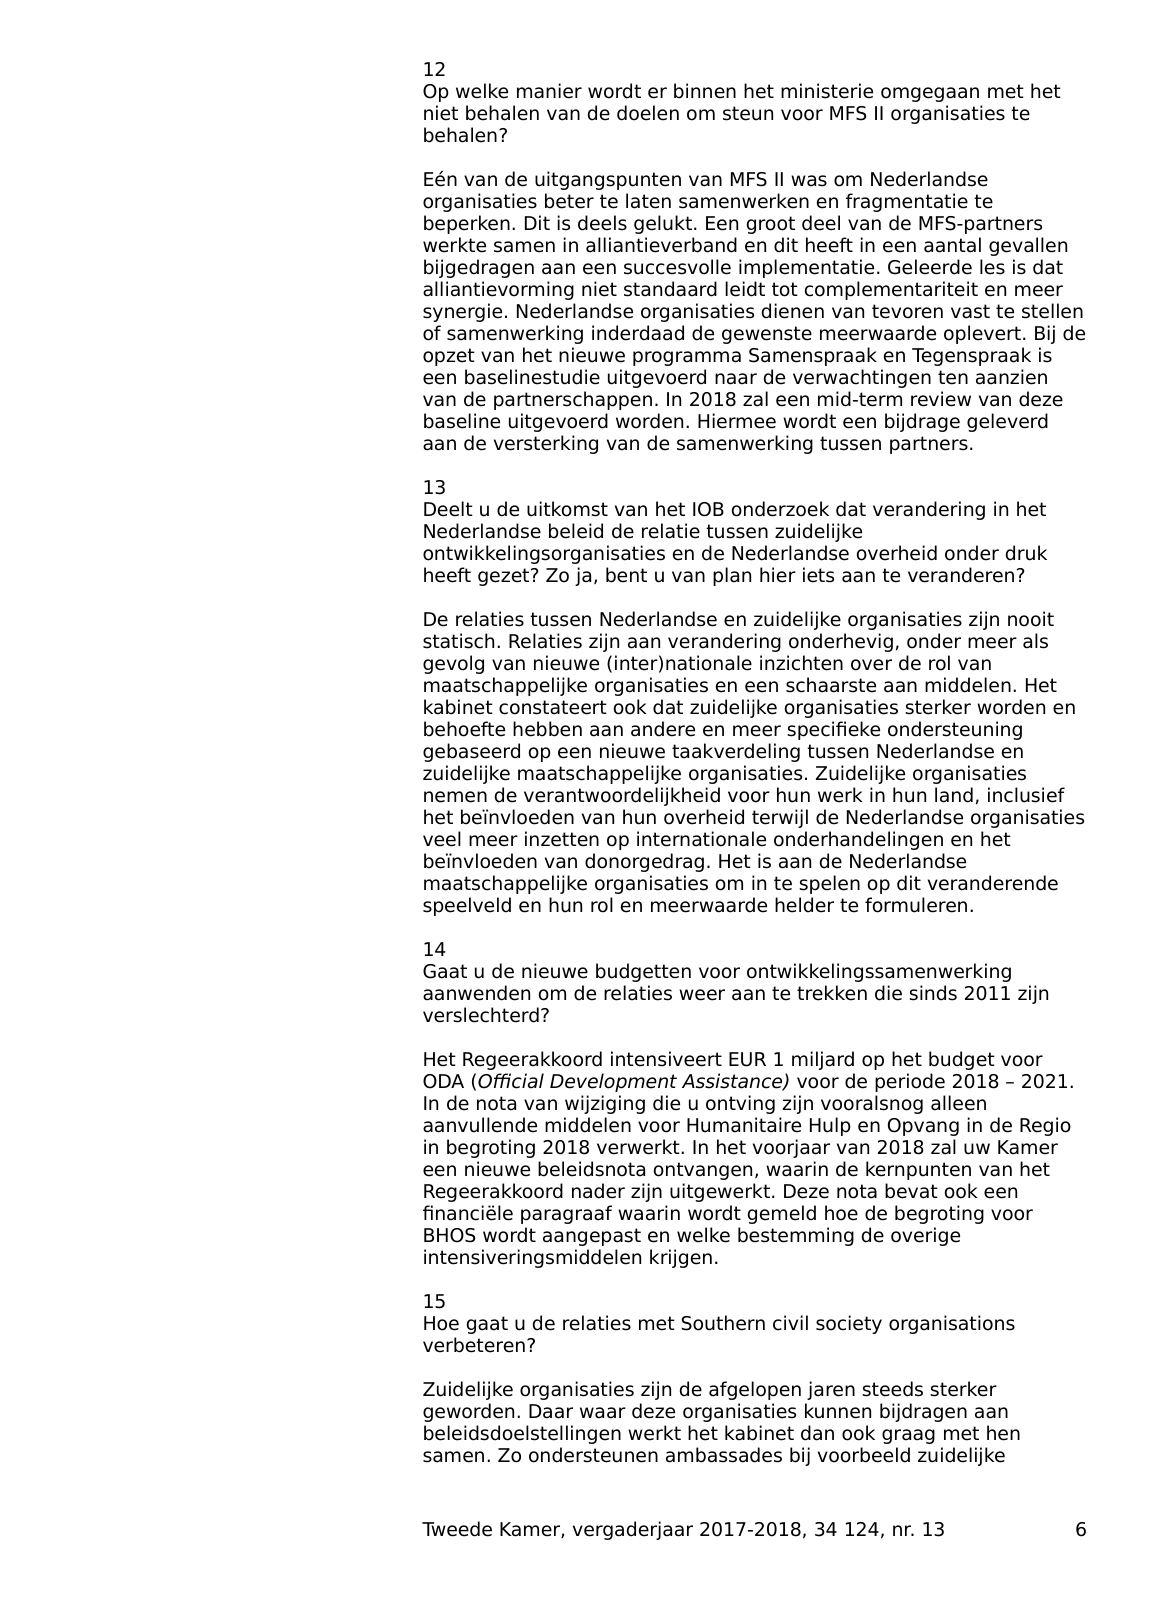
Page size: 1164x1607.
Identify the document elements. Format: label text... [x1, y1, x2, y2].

text Zuidelijke organisaties zijn de afgelopen jaren steeds sterker geworden. Daar waar deze organisaties kunnen bijdragen aan beleidsdoelstellingen werkt het kabinet dan ook graag met hen samen. Zo ondersteunen ambassades bij voorbeeld zuidelijke [422, 1379, 1087, 1467]
text Hoe gaat u de relaties met Southern civil society organisations verbeteren? [422, 1313, 1087, 1357]
text Deelt u de uitkomst van het IOB onderzoek dat verandering in het Nederlandse beleid de relatie tussen zuidelijke ontwikkelingsorganisaties en de Nederlandse overheid onder druk heeft gezet? Zo ja, bent u van plan hier iets aan te veranderen? [422, 499, 1087, 587]
text Het Regeerakkoord intensiveert EUR 1 miljard op het budget voor ODA (Official Development Assistance) voor de periode 2018 – 2021. In de nota van wijziging die u ontving zijn vooralsnog alleen aanvullende middelen voor Humanitaire Hulp en Opvang in de Regio in begroting 2018 verwerkt. In het voorjaar van 2018 zal uw Kamer een nieuwe beleidsnota ontvangen, waarin de kernpunten van het Regeerakkoord nader zijn uitgewerkt. Deze nota bevat ook een financiële paragraaf waarin wordt gemeld hoe de begroting voor BHOS wordt aangepast en welke bestemming de overige intensiveringsmiddelen krijgen. [422, 1049, 1087, 1269]
text 13 [422, 477, 1087, 499]
text 15 [422, 1291, 1087, 1313]
text 12 [422, 59, 1087, 81]
text Op welke manier wordt er binnen het ministerie omgegaan met het niet behalen van de doelen om steun voor MFS II organisaties te behalen? [422, 81, 1087, 147]
text 14 [422, 939, 1087, 961]
text Gaat u de nieuwe budgetten voor ontwikkelingssamenwerking aanwenden om de relaties weer aan te trekken die sinds 2011 zijn verslechterd? [422, 961, 1087, 1027]
text De relaties tussen Nederlandse en zuidelijke organisaties zijn nooit statisch. Relaties zijn aan verandering onderhevig, onder meer als gevolg van nieuwe (inter)nationale inzichten over de rol van maatschappelijke organisaties en een schaarste aan middelen. Het kabinet constateert ook dat zuidelijke organisaties sterker worden en behoefte hebben aan andere en meer specifieke ondersteuning gebaseerd op een nieuwe taakverdeling tussen Nederlandse en zuidelijke maatschappelijke organisaties. Zuidelijke organisaties nemen de verantwoordelijkheid voor hun werk in hun land, inclusief het beïnvloeden van hun overheid terwijl de Nederlandse organisaties veel meer inzetten op internationale onderhandelingen en het beïnvloeden van donorgedrag. Het is aan de Nederlandse maatschappelijke organisaties om in te spelen op dit veranderende speelveld en hun rol en meerwaarde helder te formuleren. [422, 609, 1087, 917]
text Eén van de uitgangspunten van MFS II was om Nederlandse organisaties beter te laten samenwerken en fragmentatie te beperken. Dit is deels gelukt. Een groot deel van de MFS-partners werkte samen in alliantieverband en dit heeft in een aantal gevallen bijgedragen aan een succesvolle implementatie. Geleerde les is dat alliantievorming niet standaard leidt tot complementariteit en meer synergie. Nederlandse organisaties dienen van tevoren vast te stellen of samenwerking inderdaad de gewenste meerwaarde oplevert. Bij de opzet van het nieuwe programma Samenspraak en Tegenspraak is een baselinestudie uitgevoerd naar de verwachtingen ten aanzien van de partnerschappen. In 2018 zal een mid-term review van deze baseline uitgevoerd worden. Hiermee wordt een bijdrage geleverd aan de versterking van de samenwerking tussen partners. [422, 169, 1087, 455]
